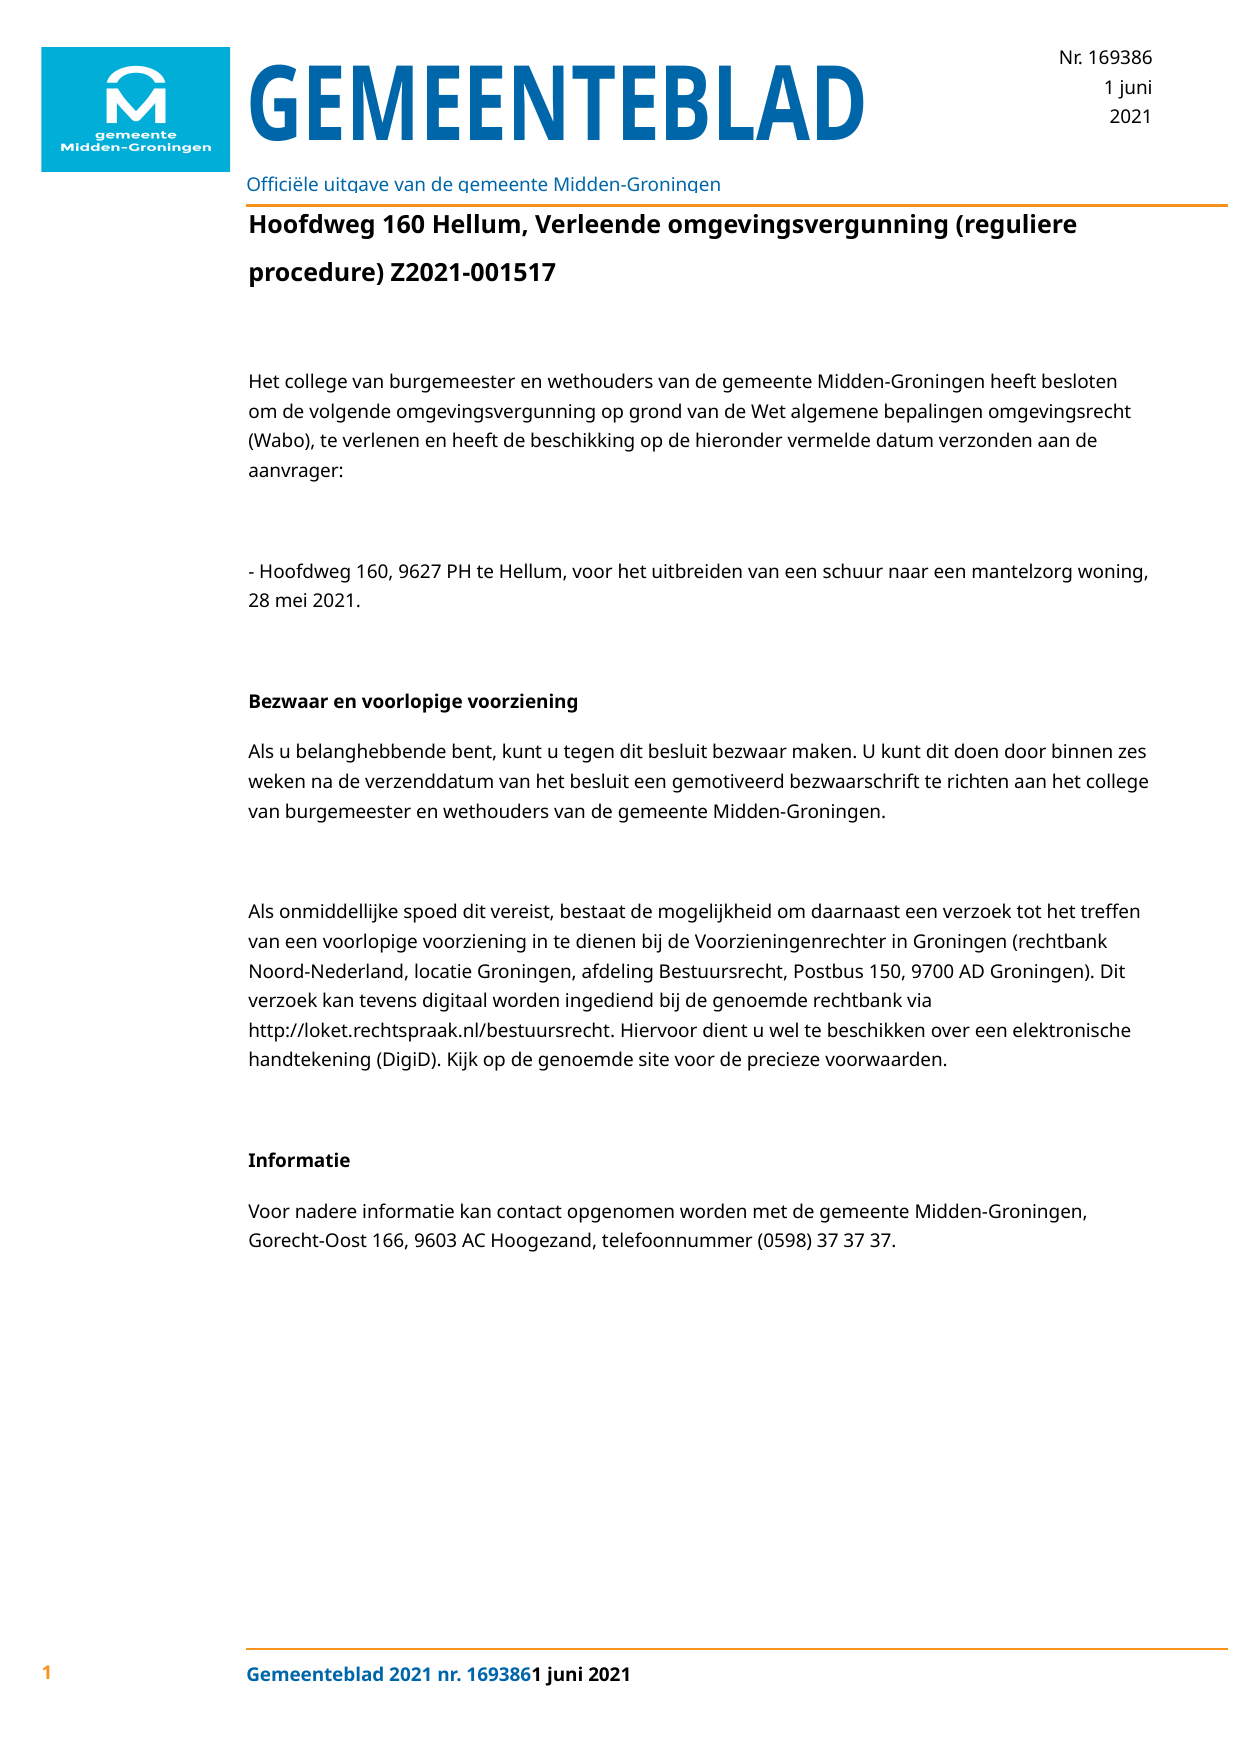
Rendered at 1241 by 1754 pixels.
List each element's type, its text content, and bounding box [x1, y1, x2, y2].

text Voor nadere informatie kan contact opgenomen worden met de gemeente Midden-Groningen, Gorecht-Oost 166, 9603 AC Hoogezand, telefoonnummer (0598) 37 37 37. [248, 1198, 1152, 1253]
picture [108, 66, 164, 82]
picture [184, 146, 190, 153]
text Bezwaar en voorlopige voorziening [248, 688, 1152, 714]
picture [107, 89, 165, 122]
text - Hoofdweg 160, 9627 PH te Hellum, voor het uitbreiden van een schuur naar een mantelzorg woning, 28 mei 2021. [248, 558, 1152, 613]
text Hoofdweg 160 Hellum, Verleende omgevingsvergunning (reguliere procedure) Z2021-001517 [248, 207, 1152, 288]
text Het college van burgemeester en wethouders van de gemeente Midden-Groningen heeft besloten om de volgende omgevingsvergunning op grond van de Wet algemene bepalingen omgevingsrecht (Wabo), te verlenen en heeft de beschikking op de hieronder vermelde datum verzonden aan de aanvrager: [248, 368, 1152, 483]
text Als u belanghebbende bent, kunt u tegen dit besluit bezwaar maken. U kunt dit doen door binnen zes weken na de verzenddatum van het besluit een gemotiveerd bezwaarschrift te richten aan het college van burgemeester en wethouders van de gemeente Midden-Groningen. [248, 739, 1152, 824]
text Informatie [248, 1147, 1152, 1173]
text Als onmiddellijke spoed dit vereist, bestaat de mogelijkheid om daarnaast een verzoek tot het treffen van een voorlopige voorziening in te dienen bij de Voorzieningenrechter in Groningen (rechtbank Noord-Nederland, locatie Groningen, afdeling Bestuursrecht, Postbus 150, 9700 AD Groningen). Dit verzoek kan tevens digitaal worden ingediend bij de genoemde rechtbank via http://loket.rechtspraak.nl/bestuursrecht. Hiervoor dient u wel te beschikken over een elektronische handtekening (DigiD). Kijk op de genoemde site voor de precieze voorwaarden. [248, 899, 1152, 1072]
